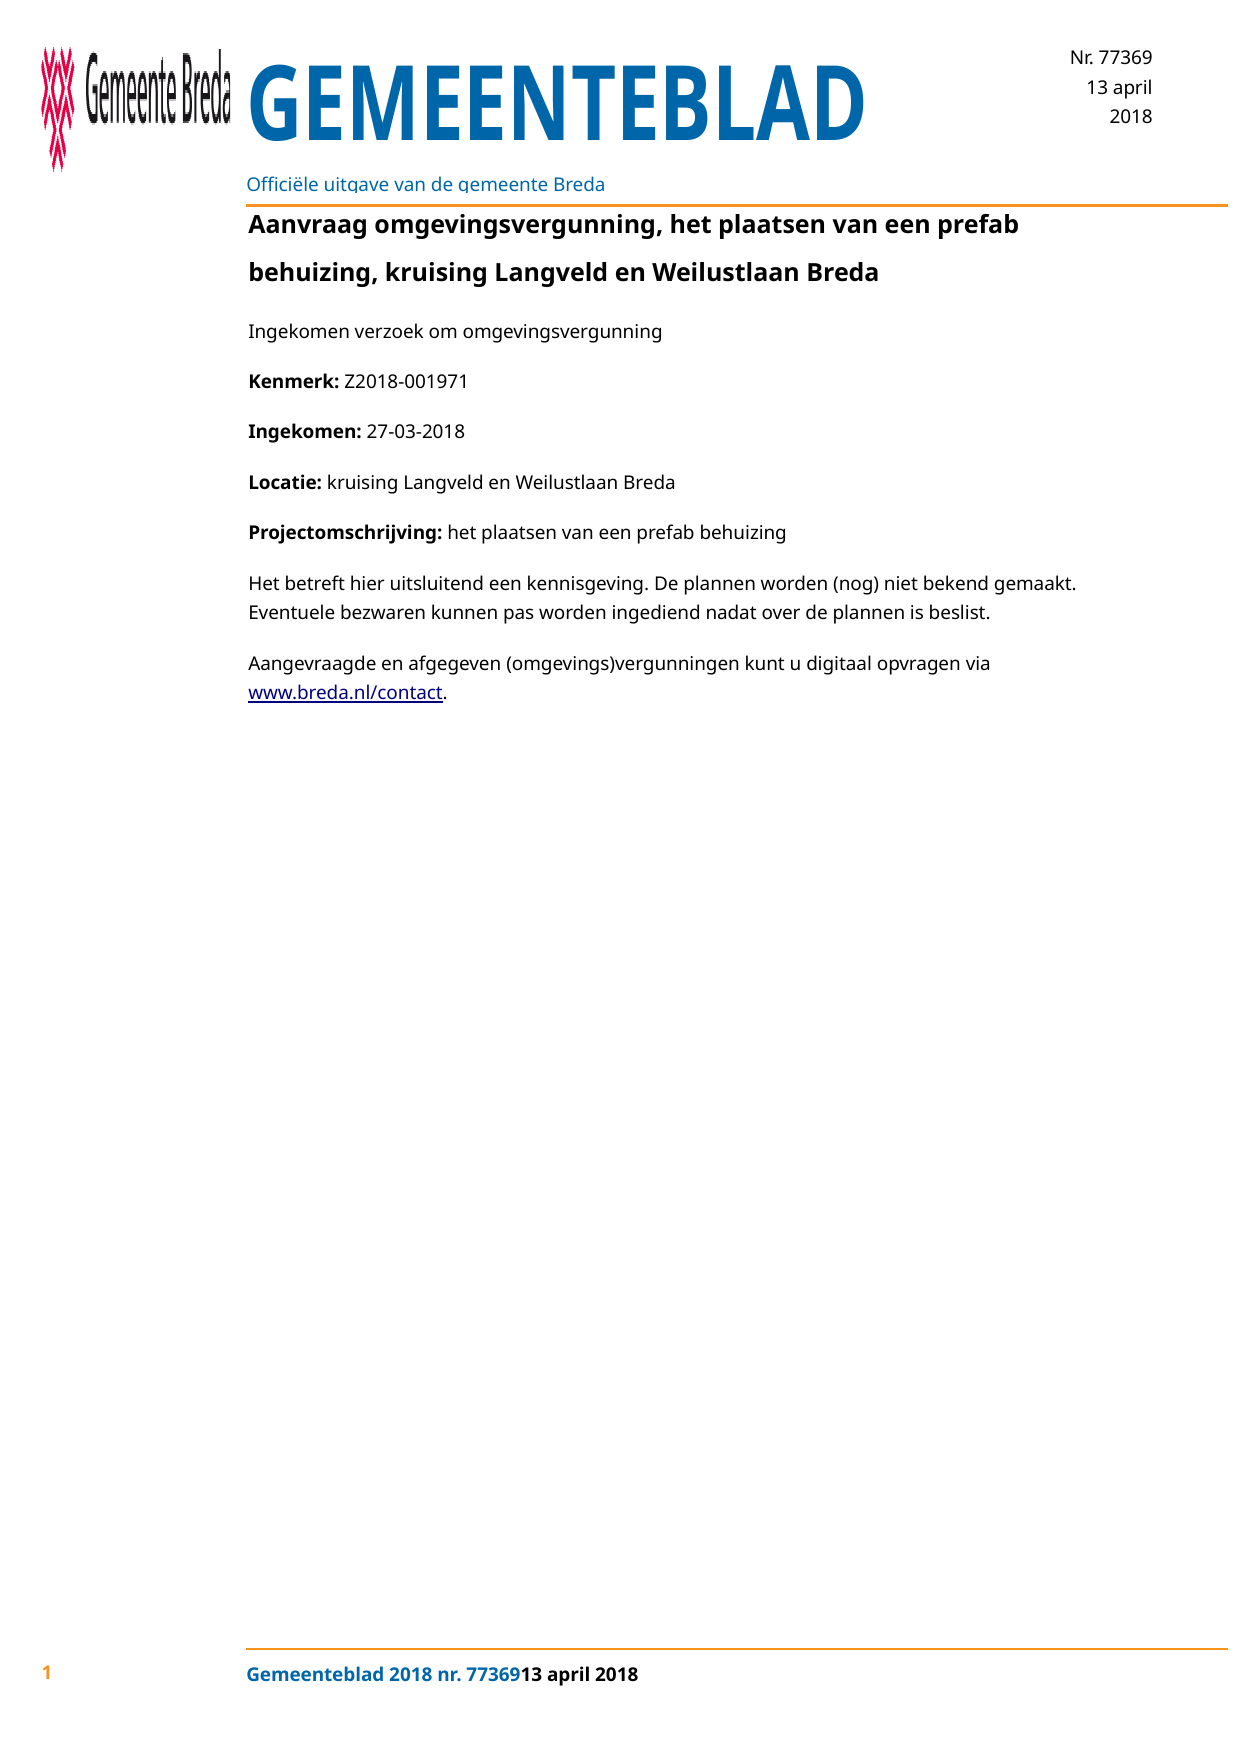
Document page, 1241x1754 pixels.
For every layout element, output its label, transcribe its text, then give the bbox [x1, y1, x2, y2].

text Aangevraagde en afgegeven (omgevings)vergunningen kunt u digitaal opvragen via www.breda.nl/contact. [248, 650, 1152, 705]
text Locatie: kruising Langveld en Weilustlaan Breda [248, 469, 1152, 495]
text Projectomschrijving: het plaatsen van een prefab behuizing [248, 519, 1152, 545]
text Het betreft hier uitsluitend een kennisgeving. De plannen worden (nog) niet bekend gemaakt. Eventuele bezwaren kunnen pas worden ingediend nadat over de plannen is beslist. [248, 570, 1152, 625]
text Aanvraag omgevingsvergunning, het plaatsen van een prefab behuizing, kruising Langveld en Weilustlaan Breda [248, 207, 1152, 288]
text Kenmerk: Z2018-001971 [248, 368, 1152, 394]
text Ingekomen verzoek om omgevingsvergunning [248, 318, 1152, 344]
text Ingekomen: 27-03-2018 [248, 419, 1152, 444]
picture [41, 47, 231, 172]
